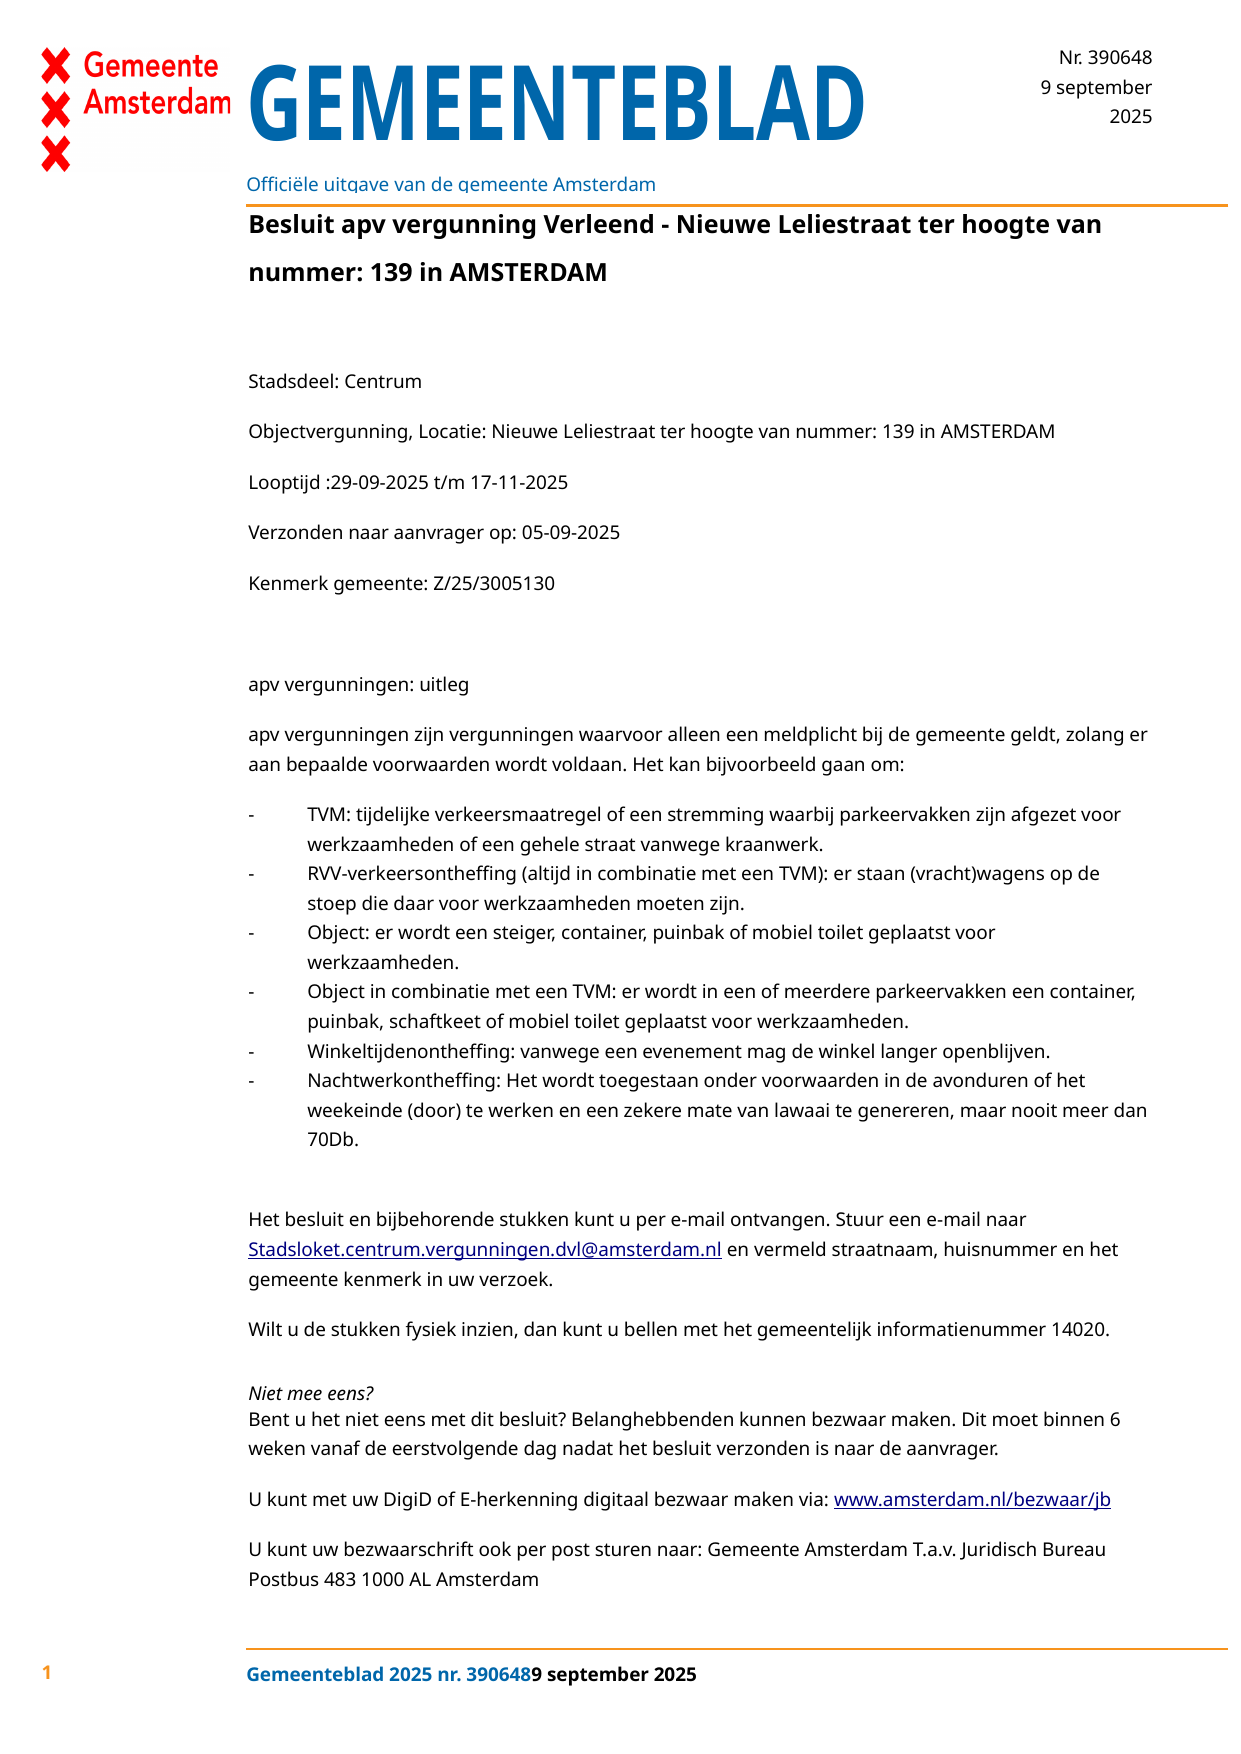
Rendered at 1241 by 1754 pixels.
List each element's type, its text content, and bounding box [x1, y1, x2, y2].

text Looptijd :29-09-2025 t/m 17-11-2025 [248, 469, 1152, 495]
text Kenmerk gemeente: Z/25/3005130 [248, 570, 1152, 596]
list Object in combinatie met een TVM: er wordt in een of meerdere parkeervakken een container, puinbak, schaftkeet of mobiel toilet geplaatst voor werkzaamheden. [248, 979, 1152, 1034]
list Winkeltijdenontheffing: vanwege een evenement mag de winkel langer openblijven. [248, 1038, 1152, 1064]
text Het besluit en bijbehorende stukken kunt u per e-mail ontvangen. Stuur een e-mail naar Stadsloket.centrum.vergunningen.dvl@amsterdam.nl en vermeld straatnaam, huisnummer en het gemeente kenmerk in uw verzoek. [248, 1207, 1152, 1292]
text Verzonden naar aanvrager op: 05-09-2025 [248, 519, 1152, 545]
list Object: er wordt een steiger, container, puinbak of mobiel toilet geplaatst voor werkzaamheden. [248, 919, 1152, 975]
text apv vergunningen: uitleg [248, 671, 1152, 697]
list TVM: tijdelijke verkeersmaatregel of een stremming waarbij parkeervakken zijn afgezet voor werkzaamheden of een gehele straat vanwege kraanwerk. [248, 801, 1152, 857]
text U kunt uw bezwaarschrift ook per post sturen naar: Gemeente Amsterdam T.a.v. Juridisch Bureau Postbus 483 1000 AL Amsterdam [248, 1536, 1152, 1592]
text U kunt met uw DigiD of E-herkenning digitaal bezwaar maken via: www.amsterdam.nl/bezwaar/jb [248, 1486, 1152, 1512]
text Niet mee eens? [248, 1380, 1152, 1406]
list RVV-verkeersontheffing (altijd in combinatie met een TVM): er staan (vracht)wagens op de stoep die daar voor werkzaamheden moeten zijn. [248, 860, 1152, 916]
picture [41, 47, 231, 172]
text Wilt u de stukken fysiek inzien, dan kunt u bellen met het gemeentelijk informatienummer 14020. [248, 1316, 1152, 1342]
text Besluit apv vergunning Verleend - Nieuwe Leliestraat ter hoogte van nummer: 139 in AMSTERDAM [248, 207, 1152, 288]
text Objectvergunning, Locatie: Nieuwe Leliestraat ter hoogte van nummer: 139 in AMSTERDAM [248, 419, 1152, 444]
list Nachtwerkontheffing: Het wordt toegestaan onder voorwaarden in de avonduren of het weekeinde (door) te werken en een zekere mate van lawaai te genereren, maar nooit meer dan 70Db. [248, 1067, 1152, 1152]
text Bent u het niet eens met dit besluit? Belanghebbenden kunnen bezwaar maken. Dit moet binnen 6 weken vanaf de eerstvolgende dag nadat het besluit verzonden is naar de aanvrager. [248, 1406, 1152, 1461]
text apv vergunningen zijn vergunningen waarvoor alleen een meldplicht bij de gemeente geldt, zolang er aan bepaalde voorwaarden wordt voldaan. Het kan bijvoorbeeld gaan om: [248, 721, 1152, 777]
text Stadsdeel: Centrum [248, 368, 1152, 394]
